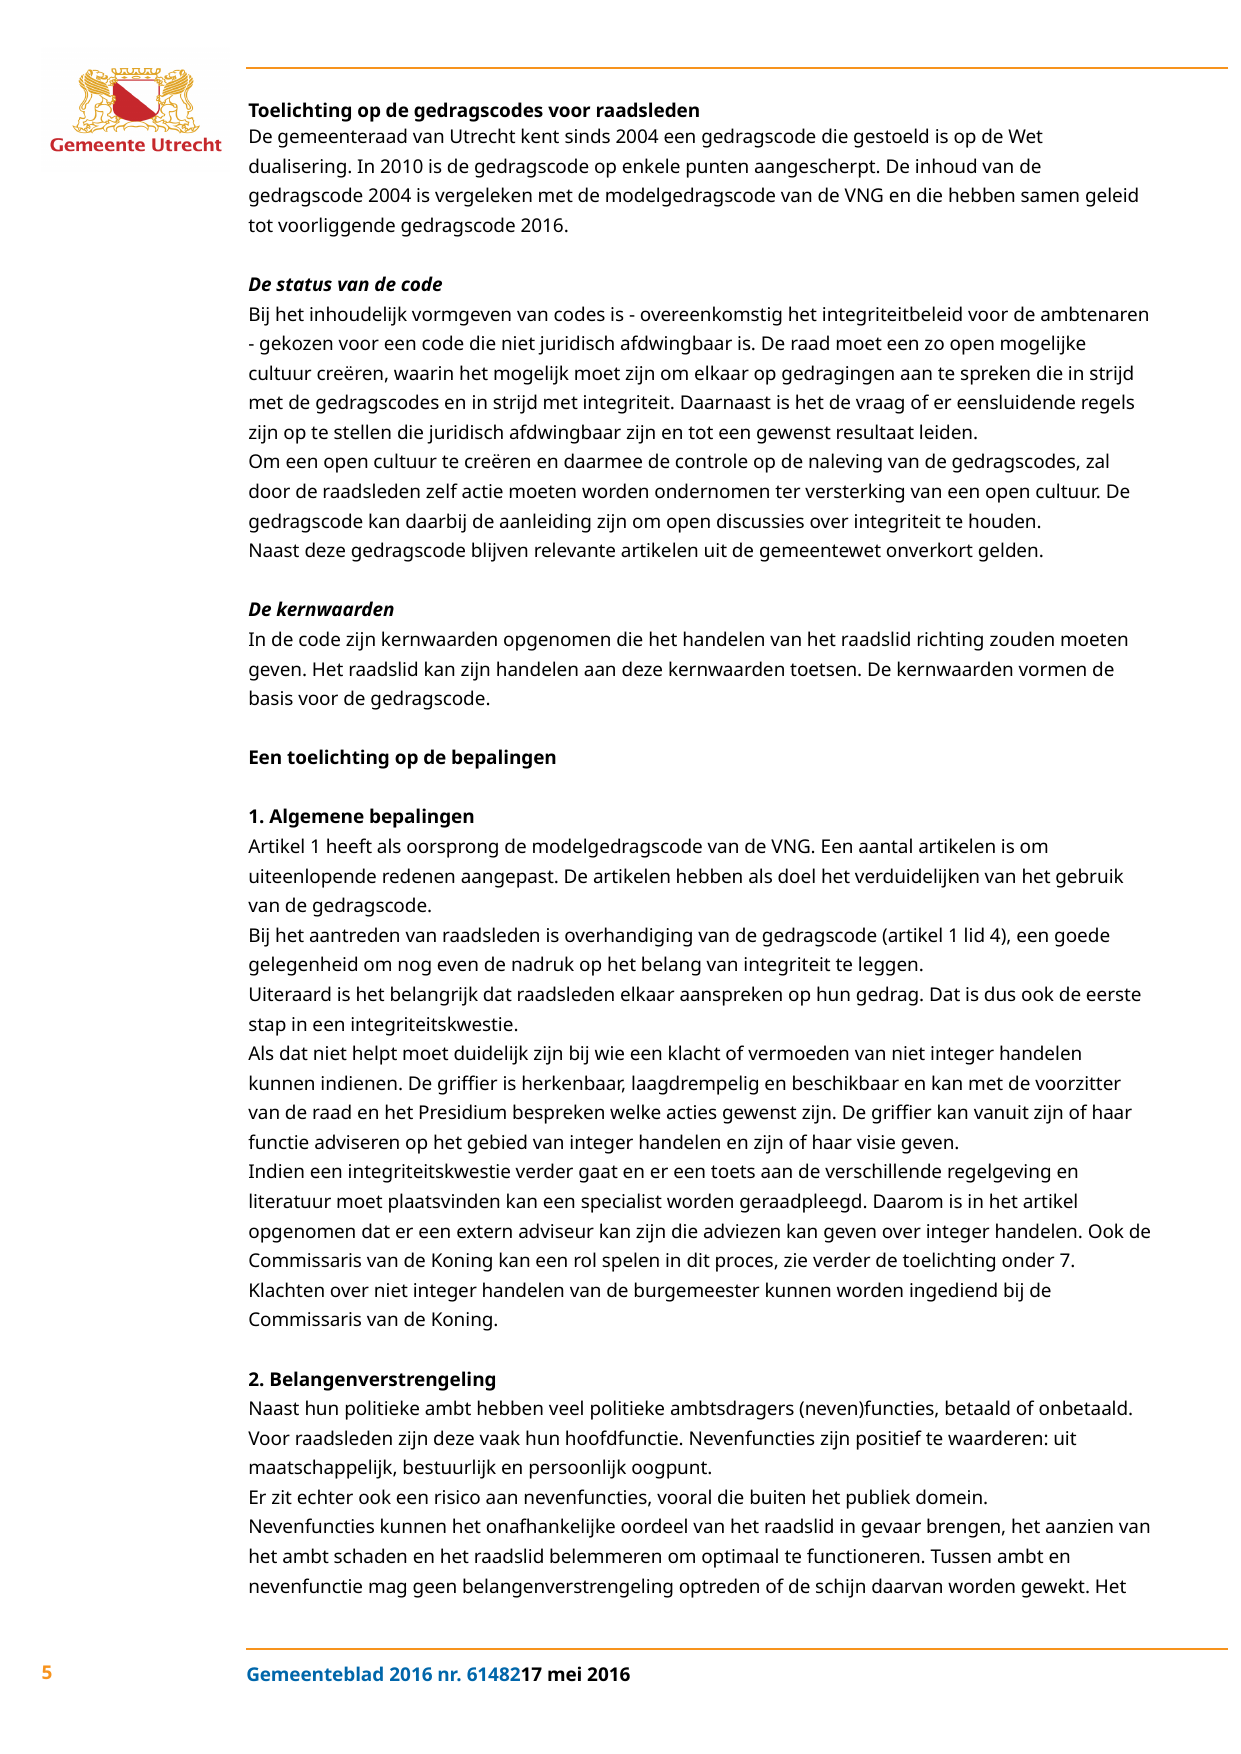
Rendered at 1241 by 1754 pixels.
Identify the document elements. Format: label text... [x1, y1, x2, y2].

text De status van de code [248, 271, 1152, 297]
text Bij het inhoudelijk vormgeven van codes is - overeenkomstig het integriteitbeleid voor de ambtenaren - gekozen voor een code die niet juridisch afdwingbaar is. De raad moet een zo open mogelijke cultuur creëren, waarin het mogelijk moet zijn om elkaar op gedragingen aan te spreken die in strijd met de gedragscodes en in strijd met integriteit. Daarnaast is het de vraag of er eensluidende regels zijn op te stellen die juridisch afdwingbaar zijn en tot een gewenst resultaat leiden. [248, 301, 1152, 445]
text Artikel 1 heeft als oorsprong de modelgedragscode van de VNG. Een aantal artikelen is om uiteenlopende redenen aangepast. De artikelen hebben als doel het verduidelijken van het gebruik van de gedragscode. [248, 833, 1152, 918]
text Indien een integriteitskwestie verder gaat en er een toets aan de verschillende regelgeving en literatuur moet plaatsvinden kan een specialist worden geraadpleegd. Daarom is in het artikel opgenomen dat er een extern adviseur kan zijn die adviezen kan geven over integer handelen. Ook de Commissaris van de Koning kan een rol spelen in dit proces, zie verder de toelichting onder 7. [248, 1159, 1152, 1273]
text Uiteraard is het belangrijk dat raadsleden elkaar aanspreken op hun gedrag. Dat is dus ook de eerste stap in een integriteitskwestie. [248, 981, 1152, 1037]
text Nevenfuncties kunnen het onafhankelijke oordeel van het raadslid in gevaar brengen, het aanzien van het ambt schaden en het raadslid belemmeren om optimaal te functioneren. Tussen ambt en nevenfunctie mag geen belangenverstrengeling optreden of de schijn daarvan worden gewekt. Het [248, 1514, 1152, 1599]
picture [41, 47, 231, 172]
text Klachten over niet integer handelen van de burgemeester kunnen worden ingediend bij de Commissaris van de Koning. [248, 1277, 1152, 1332]
text Toelichting op de gedragscodes voor raadsleden [248, 95, 1152, 123]
text In de code zijn kernwaarden opgenomen die het handelen van het raadslid richting zouden moeten geven. Het raadslid kan zijn handelen aan deze kernwaarden toetsen. De kernwaarden vormen de basis voor de gedragscode. [248, 626, 1152, 711]
text Naast hun politieke ambt hebben veel politieke ambtsdragers (neven)functies, betaald of onbetaald. Voor raadsleden zijn deze vaak hun hoofdfunctie. Nevenfuncties zijn positief te waarderen: uit maatschappelijk, bestuurlijk en persoonlijk oogpunt. [248, 1395, 1152, 1480]
text Als dat niet helpt moet duidelijk zijn bij wie een klacht of vermoeden van niet integer handelen kunnen indienen. De griffier is herkenbaar, laagdrempelig en beschikbaar en kan met de voorzitter van de raad en het Presidium bespreken welke acties gewenst zijn. De griffier kan vanuit zijn of haar functie adviseren op het gebied van integer handelen en zijn of haar visie geven. [248, 1040, 1152, 1155]
text De kernwaarden [248, 597, 1152, 622]
text 2. Belangenverstrengeling [248, 1366, 1152, 1392]
text Een toelichting op de bepalingen [248, 744, 1152, 770]
text Bij het aantreden van raadsleden is overhandiging van de gedragscode (artikel 1 lid 4), een goede gelegenheid om nog even de nadruk op het belang van integriteit te leggen. [248, 922, 1152, 977]
text Er zit echter ook een risico aan nevenfuncties, vooral die buiten het publiek domein. [248, 1484, 1152, 1510]
text Naast deze gedragscode blijven relevante artikelen uit de gemeentewet onverkort gelden. [248, 537, 1152, 563]
text Om een open cultuur te creëren en daarmee de controle op de naleving van de gedragscodes, zal door de raadsleden zelf actie moeten worden ondernomen ter versterking van een open cultuur. De gedragscode kan daarbij de aanleiding zijn om open discussies over integriteit te houden. [248, 449, 1152, 534]
text 1. Algemene bepalingen [248, 804, 1152, 829]
text De gemeenteraad van Utrecht kent sinds 2004 een gedragscode die gestoeld is op de Wet dualisering. In 2010 is de gedragscode op enkele punten aangescherpt. De inhoud van de gedragscode 2004 is vergeleken met de modelgedragscode van de VNG en die hebben samen geleid tot voorliggende gedragscode 2016. [248, 123, 1152, 238]
